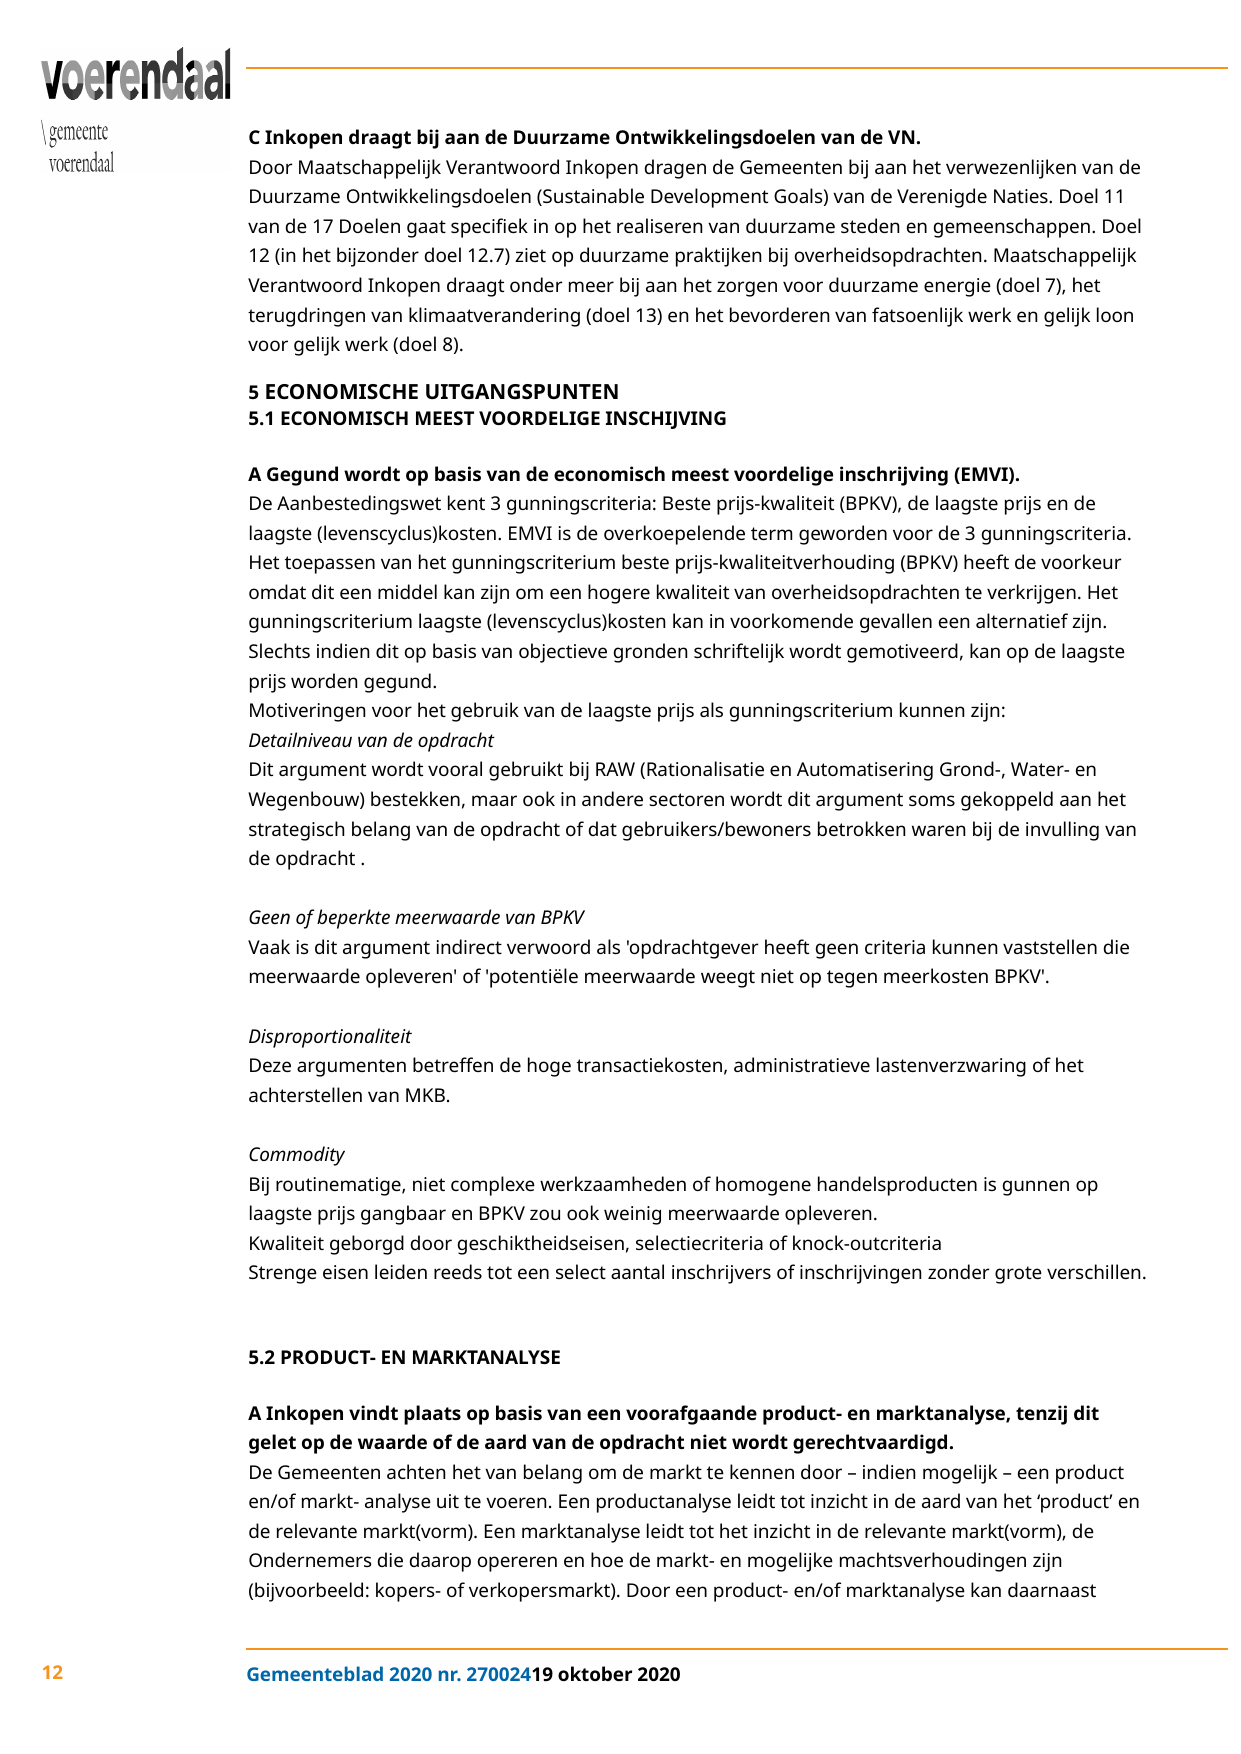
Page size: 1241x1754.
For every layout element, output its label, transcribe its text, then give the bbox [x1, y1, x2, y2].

text Geen of beperkte meerwaarde van BPKV [248, 904, 1152, 930]
text Motiveringen voor het gebruik van de laagste prijs als gunningscriterium kunnen zijn: [248, 697, 1152, 723]
text De Gemeenten achten het van belang om de markt te kennen door – indien mogelijk – een product en/of markt- analyse uit te voeren. Een productanalyse leidt tot inzicht in de aard van het ‘product’ en de relevante markt(vorm). Een marktanalyse leidt tot het inzicht in de relevante markt(vorm), de Ondernemers die daarop opereren en hoe de markt- en mogelijke machtsverhoudingen zijn (bijvoorbeeld: kopers- of verkopersmarkt). Door een product- en/of marktanalyse kan daarnaast [248, 1459, 1152, 1603]
picture [41, 47, 231, 172]
text A Inkopen vindt plaats op basis van een voorafgaande product- en marktanalyse, tenzij dit gelet op de waarde of de aard van de opdracht niet wordt gerechtvaardigd. [248, 1400, 1152, 1455]
text Disproportionaliteit [248, 1023, 1152, 1049]
text Detailniveau van de opdracht [248, 727, 1152, 753]
text Vaak is dit argument indirect verwoord als 'opdrachtgever heeft geen criteria kunnen vaststellen die meerwaarde opleveren' of 'potentiële meerwaarde weegt niet op tegen meerkosten BPKV'. [248, 934, 1152, 989]
text A Gegund wordt op basis van de economisch meest voordelige inschrijving (EMVI). [248, 461, 1152, 487]
text Dit argument wordt vooral gebruikt bij RAW (Rationalisatie en Automatisering Grond-, Water- en Wegenbouw) bestekken, maar ook in andere sectoren wordt dit argument soms gekoppeld aan het strategisch belang van de opdracht of dat gebruikers/bewoners betrokken waren bij de invulling van de opdracht . [248, 757, 1152, 871]
text Commodity [248, 1141, 1152, 1167]
text 5.2 PRODUCT- EN MARKTANALYSE [248, 1344, 1152, 1370]
text Door Maatschappelijk Verantwoord Inkopen dragen de Gemeenten bij aan het verwezenlijken van de Duurzame Ontwikkelingsdoelen (Sustainable Development Goals) van de Verenigde Naties. Doel 11 van de 17 Doelen gaat specifiek in op het realiseren van duurzame steden en gemeenschappen. Doel 12 (in het bijzonder doel 12.7) ziet op duurzame praktijken bij overheidsopdrachten. Maatschappelijk Verantwoord Inkopen draagt onder meer bij aan het zorgen voor duurzame energie (doel 7), het terugdringen van klimaatverandering (doel 13) en het bevorderen van fatsoenlijk werk en gelijk loon voor gelijk werk (doel 8). [248, 154, 1152, 357]
text Strenge eisen leiden reeds tot een select aantal inschrijvers of inschrijvingen zonder grote verschillen. [248, 1259, 1152, 1285]
text 5 ECONOMISCHE UITGANGSPUNTEN [248, 377, 1152, 406]
text Kwaliteit geborgd door geschiktheidseisen, selectiecriteria of knock-outcriteria [248, 1230, 1152, 1256]
text C Inkopen draagt bij aan de Duurzame Ontwikkelingsdoelen van de VN. [248, 124, 1152, 150]
text Deze argumenten betreffen de hoge transactiekosten, administratieve lastenverzwaring of het achterstellen van MKB. [248, 1052, 1152, 1108]
text De Aanbestedingswet kent 3 gunningscriteria: Beste prijs-kwaliteit (BPKV), de laagste prijs en de laagste (levenscyclus)kosten. EMVI is de overkoepelende term geworden voor de 3 gunningscriteria. Het toepassen van het gunningscriterium beste prijs-kwaliteitverhouding (BPKV) heeft de voorkeur omdat dit een middel kan zijn om een hogere kwaliteit van overheidsopdrachten te verkrijgen. Het gunningscriterium laagste (levenscyclus)kosten kan in voorkomende gevallen een alternatief zijn. Slechts indien dit op basis van objectieve gronden schriftelijk wordt gemotiveerd, kan op de laagste prijs worden gegund. [248, 490, 1152, 694]
text 5.1 ECONOMISCH MEEST VOORDELIGE INSCHIJVING [248, 406, 1152, 431]
text Bij routinematige, niet complexe werkzaamheden of homogene handelsproducten is gunnen op laagste prijs gangbaar en BPKV zou ook weinig meerwaarde opleveren. [248, 1171, 1152, 1226]
